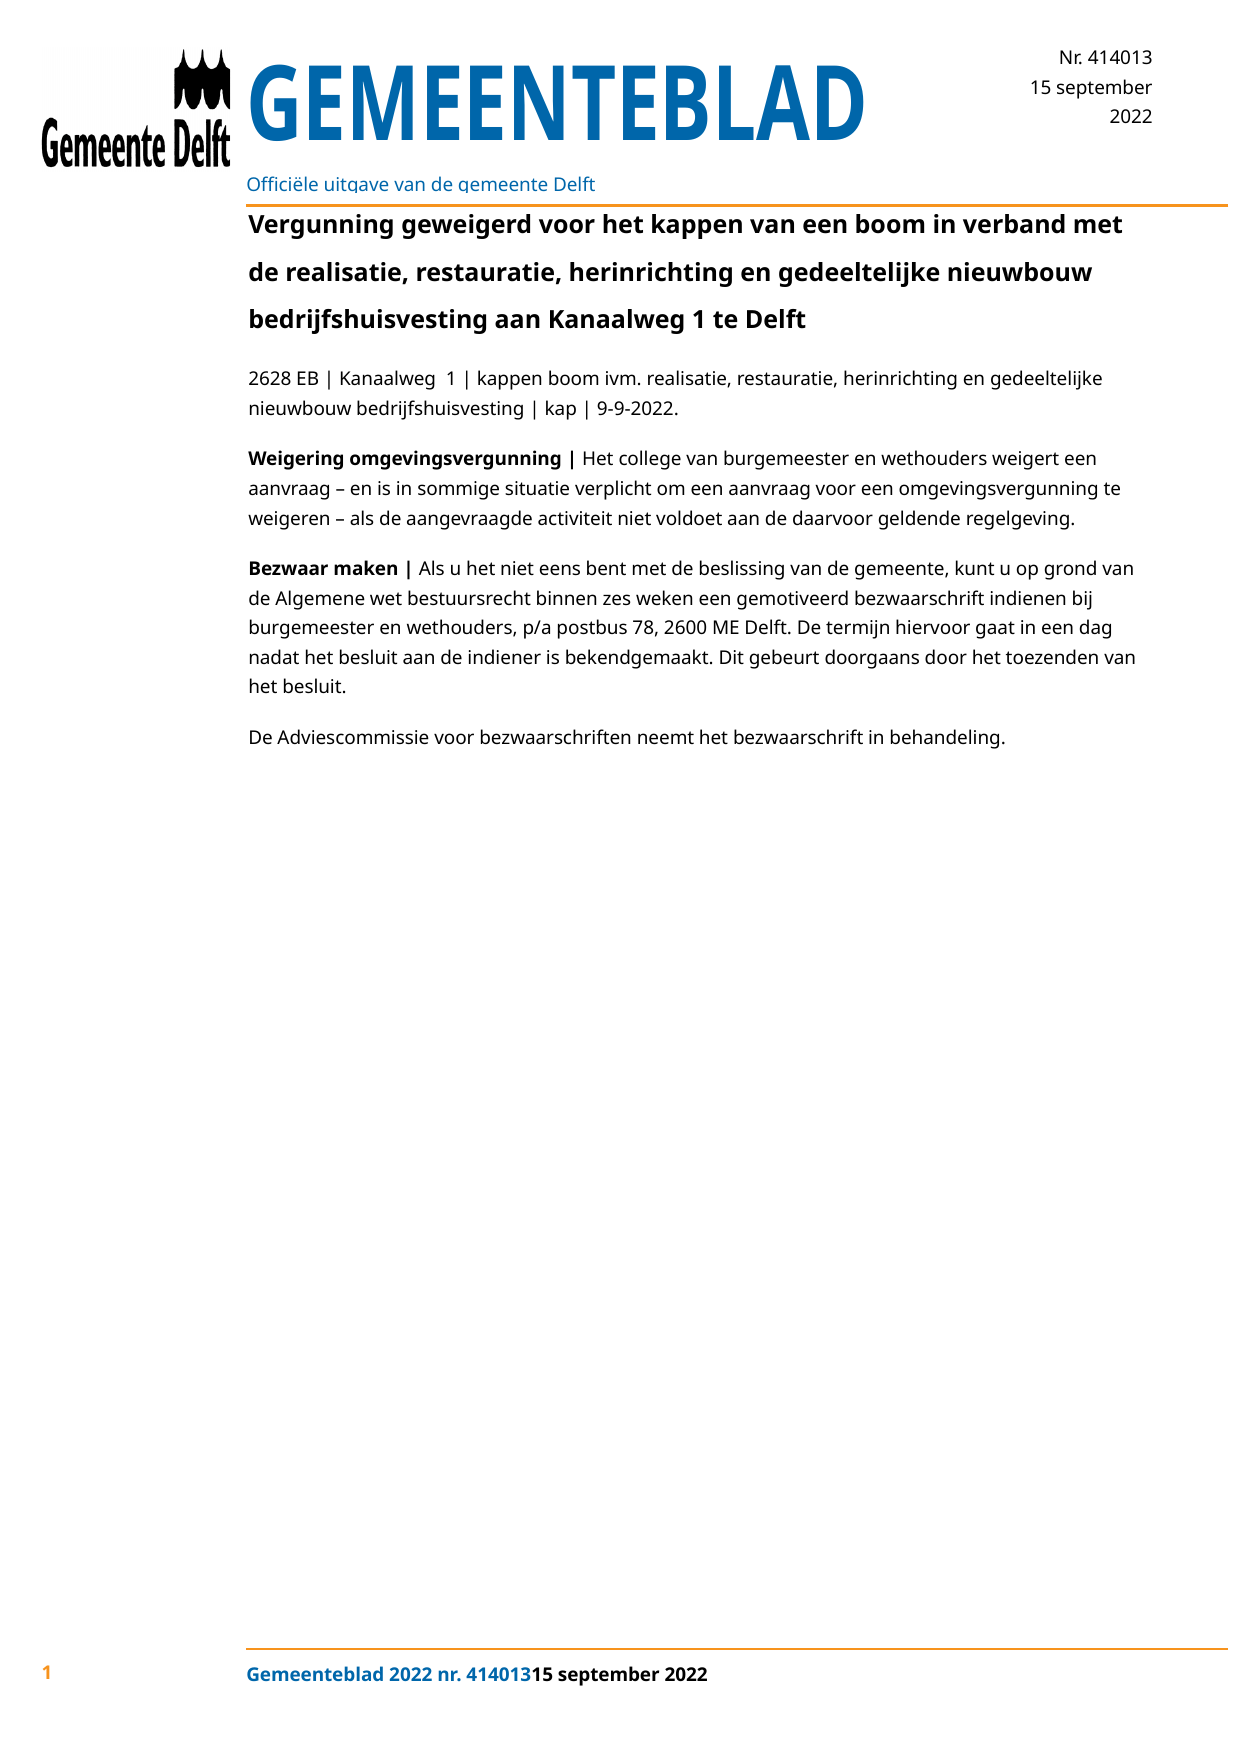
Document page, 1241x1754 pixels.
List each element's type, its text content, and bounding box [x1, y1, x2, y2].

text 2628 EB | Kanaalweg 1 | kappen boom ivm. realisatie, restauratie, herinrichting en gedeeltelijke nieuwbouw bedrijfshuisvesting | kap | 9-9-2022. [248, 366, 1152, 421]
picture [41, 47, 231, 172]
text Bezwaar maken | Als u het niet eens bent met de beslissing van de gemeente, kunt u op grond van de Algemene wet bestuursrecht binnen zes weken een gemotiveerd bezwaarschrift indienen bij burgemeester en wethouders, p/a postbus 78, 2600 ME Delft. De termijn hiervoor gaat in een dag nadat het besluit aan de indiener is bekendgemaakt. Dit gebeurt doorgaans door het toezenden van het besluit. [248, 555, 1152, 699]
text Weigering omgevingsvergunning | Het college van burgemeester en wethouders weigert een aanvraag – en is in sommige situatie verplicht om een aanvraag voor een omgevingsvergunning te weigeren – als de aangevraagde activiteit niet voldoet aan de daarvoor geldende regelgeving. [248, 446, 1152, 530]
text De Adviescommissie voor bezwaarschriften neemt het bezwaarschrift in behandeling. [248, 724, 1152, 749]
text Vergunning geweigerd voor het kappen van een boom in verband met de realisatie, restauratie, herinrichting en gedeeltelijke nieuwbouw bedrijfshuisvesting aan Kanaalweg 1 te Delft [248, 207, 1152, 336]
